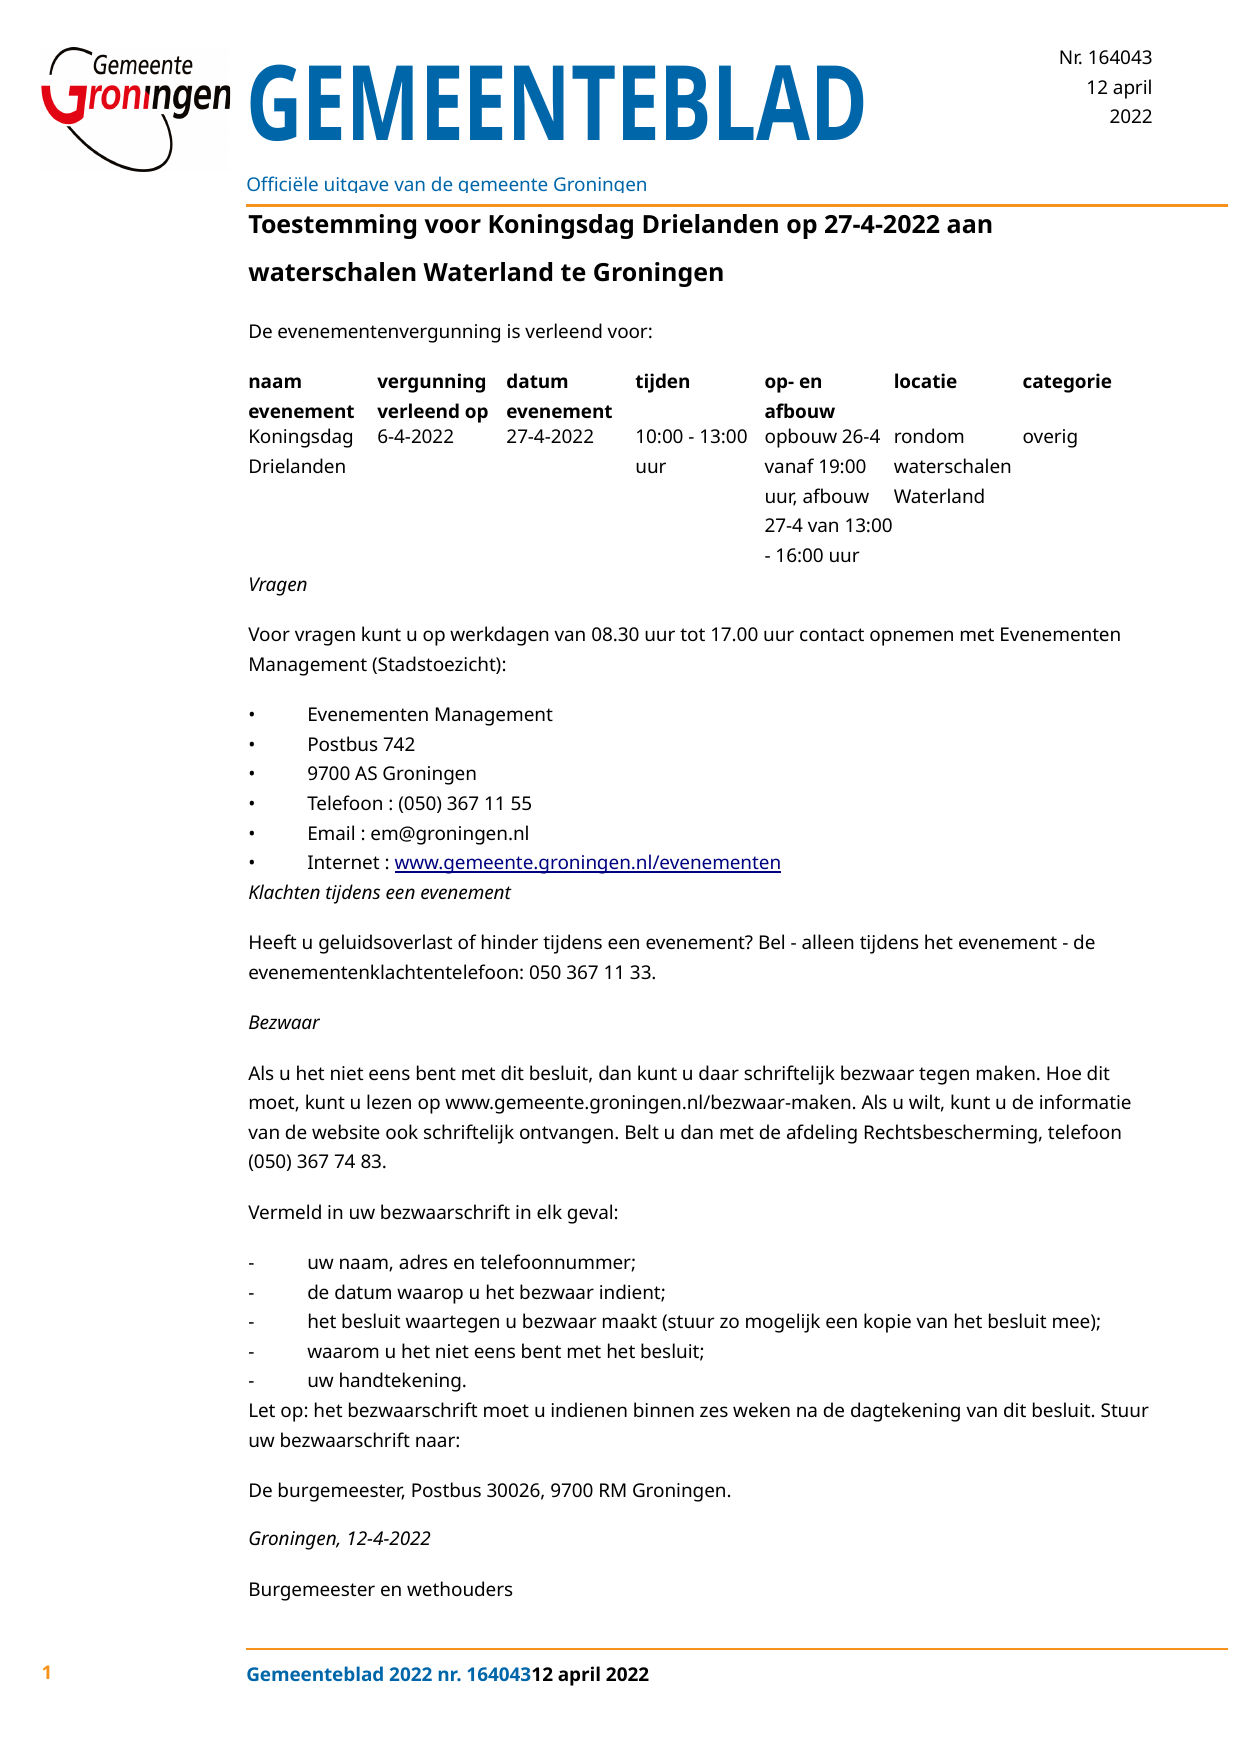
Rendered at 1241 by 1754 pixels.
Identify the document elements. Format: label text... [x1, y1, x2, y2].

list uw handtekening. [248, 1368, 1152, 1393]
list Evenementen Management [248, 701, 1152, 727]
table_cell rondom waterschalen Waterland [894, 424, 1022, 568]
table_header vergunning verleend op [377, 369, 506, 424]
table_cell 27-4-2022 [506, 424, 635, 568]
list het besluit waartegen u bezwaar maakt (stuur zo mogelijk een kopie van het besluit mee); [248, 1308, 1152, 1334]
table_header naam evenement [248, 369, 377, 424]
text Bezwaar [248, 1009, 1152, 1035]
text Heeft u geluidsoverlast of hinder tijdens een evenement? Bel - alleen tijdens het evenement - de evenementenklachtentelefoon: 050 367 11 33. [248, 929, 1152, 985]
list Telefoon : (050) 367 11 55 [248, 790, 1152, 816]
text Burgemeester en wethouders [248, 1577, 1152, 1602]
table_cell Koningsdag Drielanden [248, 424, 377, 568]
text Let op: het bezwaarschrift moet u indienen binnen zes weken na de dagtekening van dit besluit. Stuur uw bezwaarschrift naar: [248, 1397, 1152, 1453]
list Postbus 742 [248, 731, 1152, 757]
list 9700 AS Groningen [248, 761, 1152, 786]
text Voor vragen kunt u op werkdagen van 08.30 uur tot 17.00 uur contact opnemen met Evenementen Management (Stadstoezicht): [248, 621, 1152, 677]
text De burgemeester, Postbus 30026, 9700 RM Groningen. [248, 1477, 1152, 1503]
text Vragen [248, 571, 1152, 597]
table_header op- en afbouw [764, 369, 893, 424]
text Toestemming voor Koningsdag Drielanden op 27-4-2022 aan waterschalen Waterland te Groningen [248, 207, 1152, 288]
text Groningen, 12-4-2022 [248, 1525, 1152, 1551]
list Email : em@groningen.nl [248, 820, 1152, 846]
table_cell 10:00 - 13:00 uur [635, 424, 764, 568]
list uw naam, adres en telefoonnummer; [248, 1249, 1152, 1275]
table_cell 6-4-2022 [377, 424, 506, 568]
list Internet : www.gemeente.groningen.nl/evenementen [248, 849, 1152, 875]
text De evenementenvergunning is verleend voor: [248, 318, 1152, 344]
list de datum waarop u het bezwaar indient; [248, 1279, 1152, 1305]
text Vermeld in uw bezwaarschrift in elk geval: [248, 1199, 1152, 1225]
table_header datum evenement [506, 369, 635, 424]
table_header locatie [894, 369, 1022, 424]
text Als u het niet eens bent met dit besluit, dan kunt u daar schriftelijk bezwaar tegen maken. Hoe dit moet, kunt u lezen op www.gemeente.groningen.nl/bezwaar-maken. Als u wilt, kunt u de informatie van de website ook schriftelijk ontvangen. Belt u dan met de afdeling Rechtsbescherming, telefoon (050) 367 74 83. [248, 1060, 1152, 1174]
table_cell overig [1023, 424, 1152, 568]
text Klachten tijdens een evenement [248, 879, 1152, 905]
table_header tijden [635, 369, 764, 424]
table_header categorie [1023, 369, 1152, 424]
picture [41, 47, 231, 172]
table_cell opbouw 26-4 vanaf 19:00 uur, afbouw 27-4 van 13:00 - 16:00 uur [764, 424, 893, 568]
list waarom u het niet eens bent met het besluit; [248, 1338, 1152, 1364]
